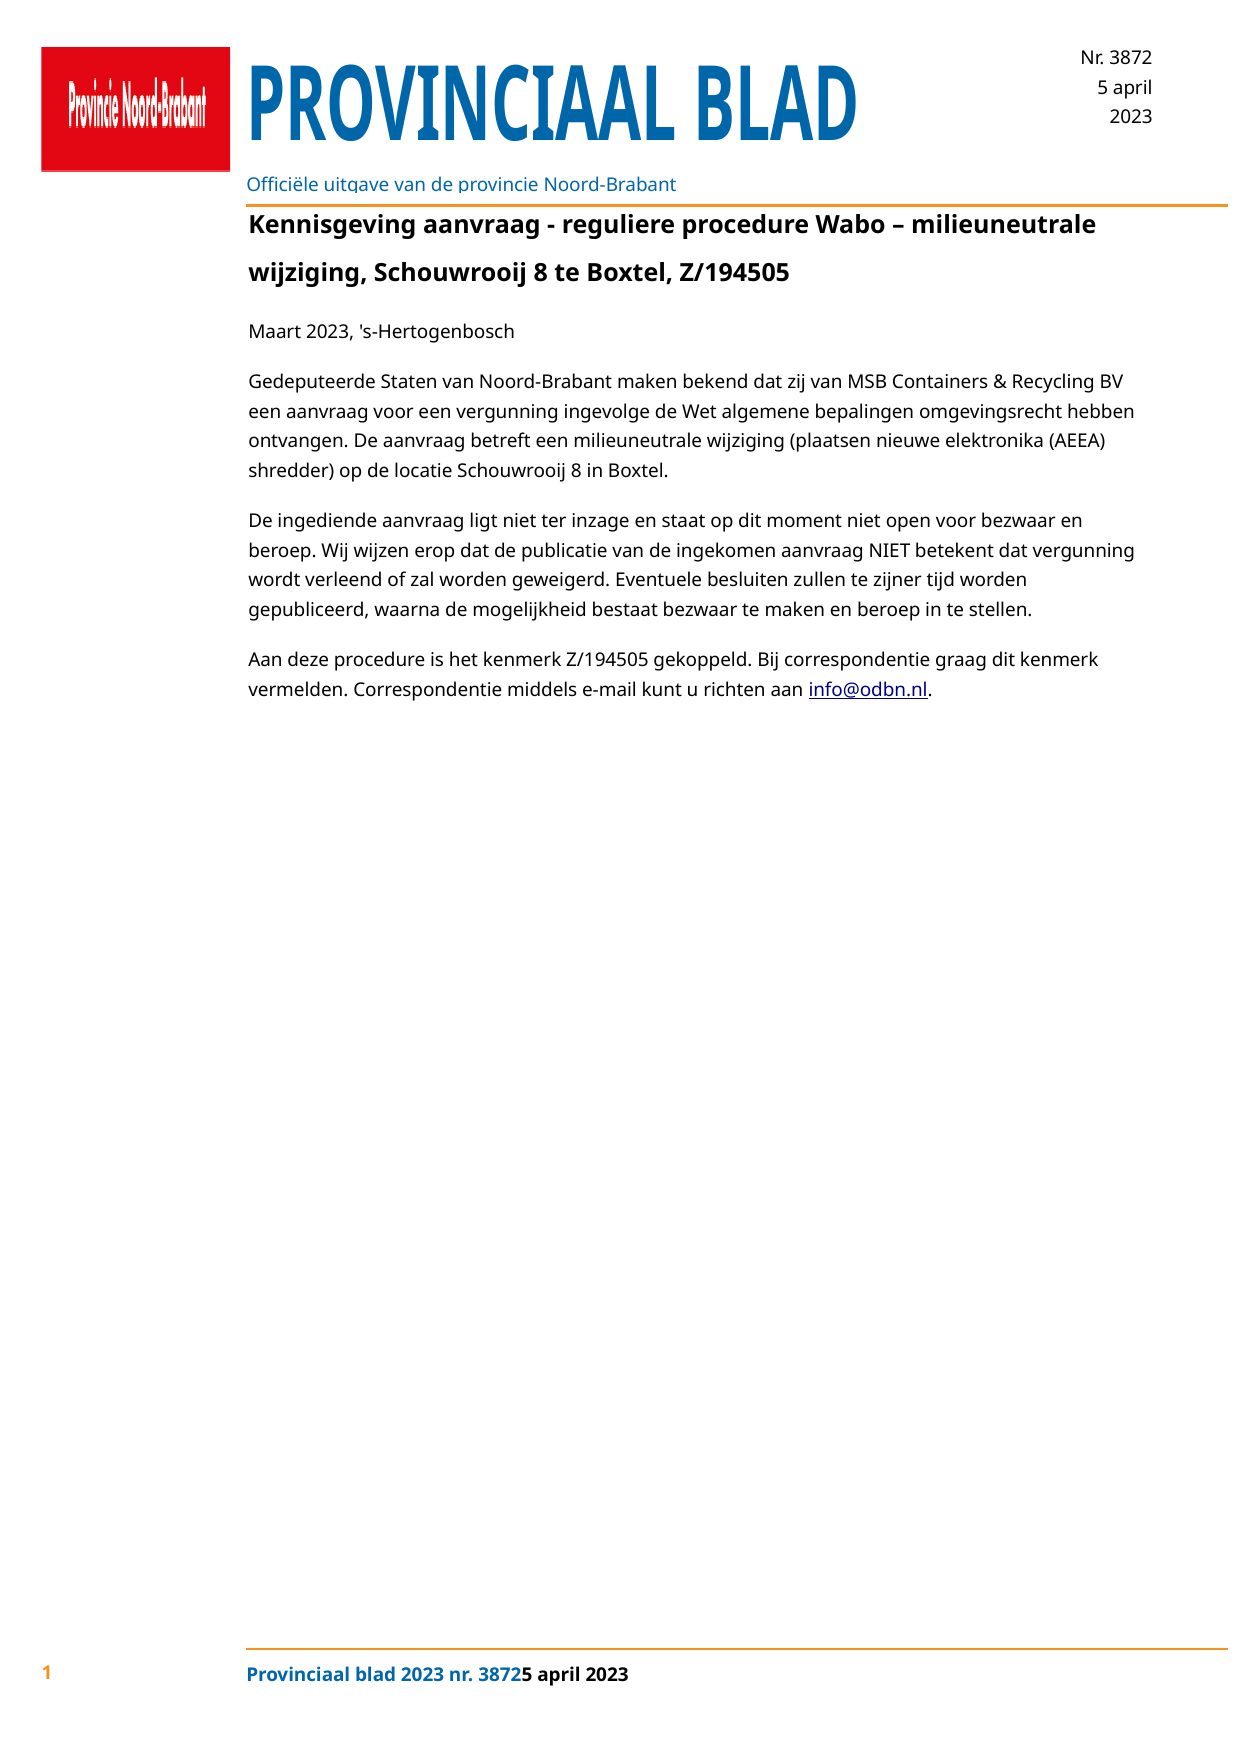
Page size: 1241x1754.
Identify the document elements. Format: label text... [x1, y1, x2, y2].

text Kennisgeving aanvraag - reguliere procedure Wabo – milieuneutrale wijziging, Schouwrooij 8 te Boxtel, Z/194505 [248, 207, 1152, 288]
picture [41, 47, 231, 172]
text De ingediende aanvraag ligt niet ter inzage en staat op dit moment niet open voor bezwaar en beroep. Wij wijzen erop dat de publicatie van de ingekomen aanvraag NIET betekent dat vergunning wordt verleend of zal worden geweigerd. Eventuele besluiten zullen te zijner tijd worden gepubliceerd, waarna de mogelijkheid bestaat bezwaar te maken en beroep in te stellen. [248, 507, 1152, 622]
text Gedeputeerde Staten van Noord-Brabant maken bekend dat zij van MSB Containers & Recycling BV een aanvraag voor een vergunning ingevolge de Wet algemene bepalingen omgevingsrecht hebben ontvangen. De aanvraag betreft een milieuneutrale wijziging (plaatsen nieuwe elektronika (AEEA) shredder) op de locatie Schouwrooij 8 in Boxtel. [248, 368, 1152, 483]
text Maart 2023, 's-Hertogenbosch [248, 318, 1152, 344]
text Aan deze procedure is het kenmerk Z/194505 gekoppeld. Bij correspondentie graag dit kenmerk vermelden. Correspondentie middels e-mail kunt u richten aan info@odbn.nl. [248, 647, 1152, 702]
